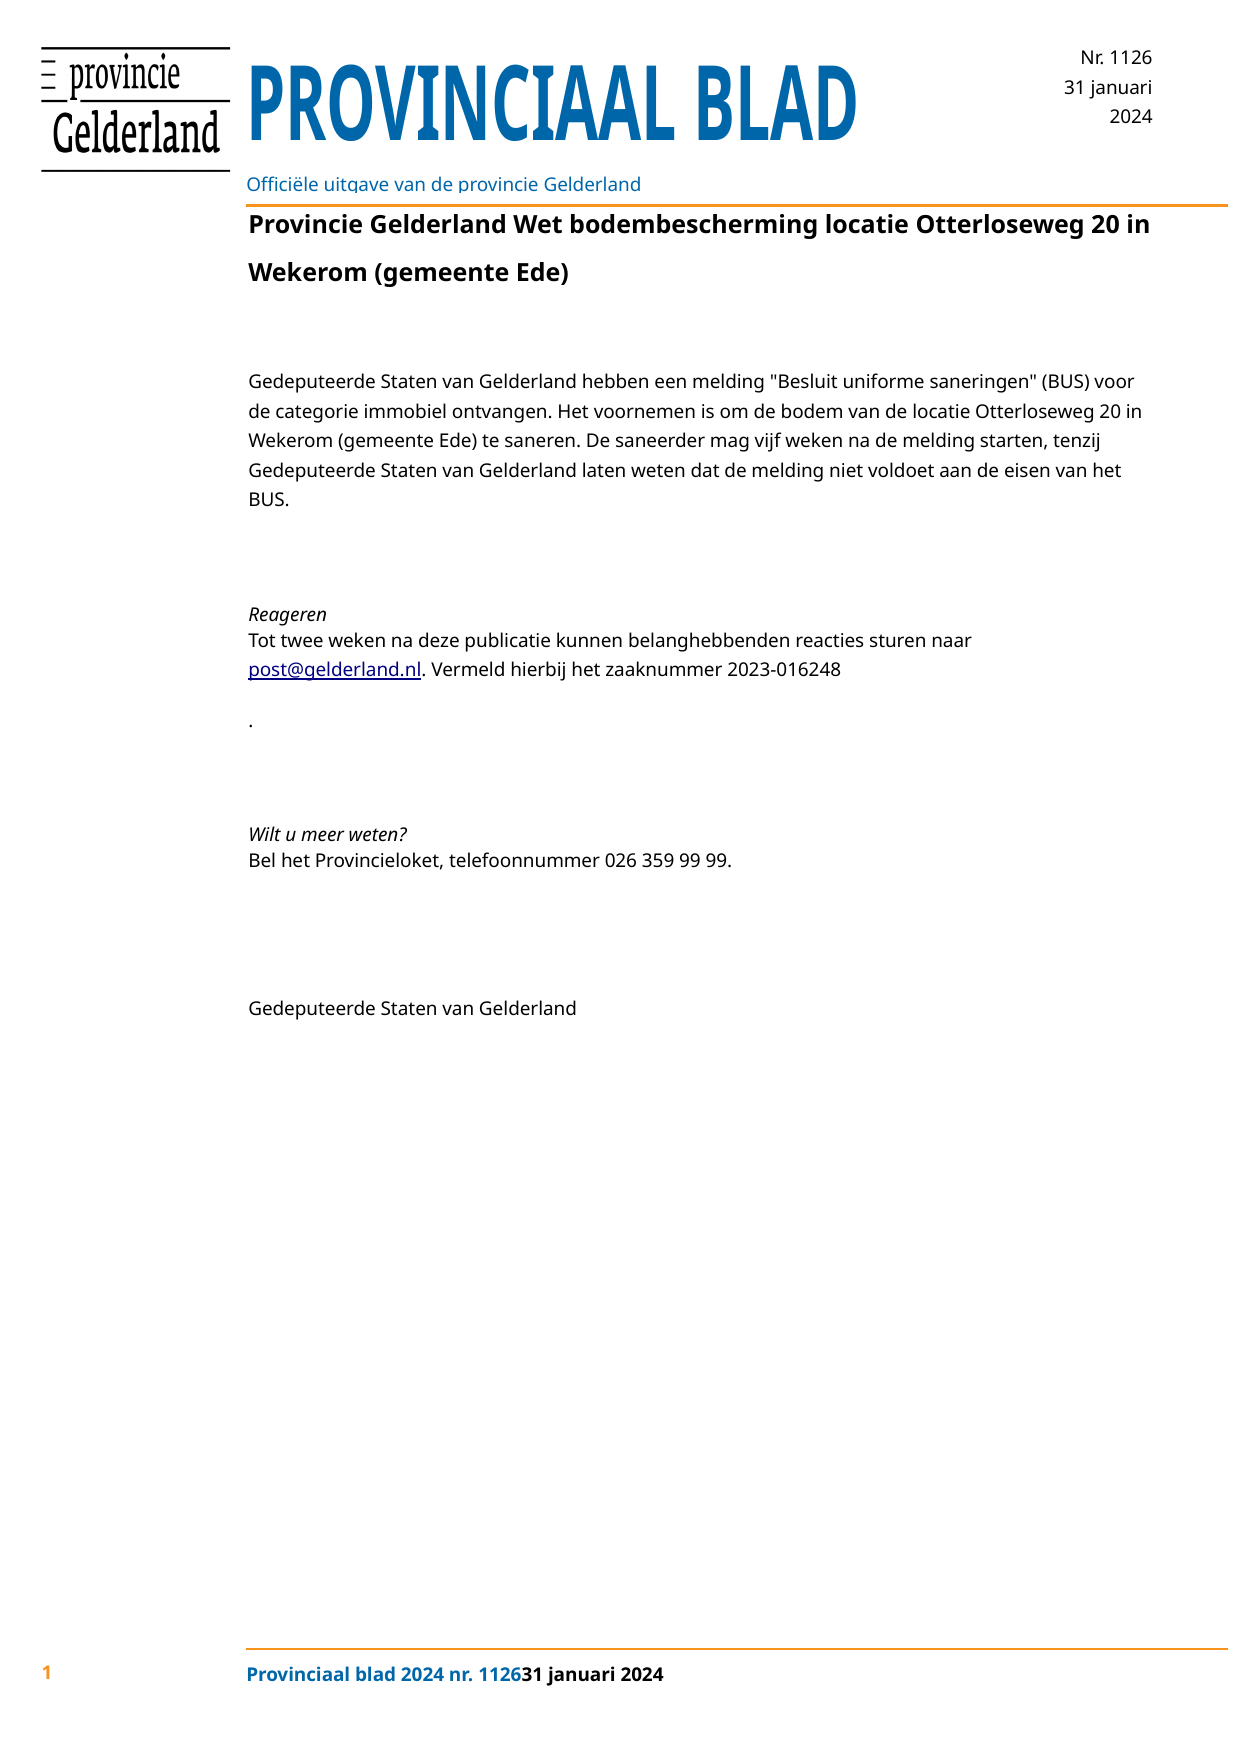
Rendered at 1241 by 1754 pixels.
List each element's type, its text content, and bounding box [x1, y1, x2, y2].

text Reageren [248, 601, 1152, 627]
text Bel het Provincieloket, telefoonnummer 026 359 99 99. [248, 847, 1152, 873]
text . [248, 707, 1152, 732]
text Wilt u meer weten? [248, 821, 1152, 847]
text Tot twee weken na deze publicatie kunnen belanghebbenden reacties sturen naar post@gelderland.nl. Vermeld hierbij het zaaknummer 2023-016248 [248, 627, 1152, 682]
text Gedeputeerde Staten van Gelderland [248, 996, 1152, 1021]
text Gedeputeerde Staten van Gelderland hebben een melding "Besluit uniforme saneringen" (BUS) voor de categorie immobiel ontvangen. Het voornemen is om de bodem van de locatie Otterloseweg 20 in Wekerom (gemeente Ede) te saneren. De saneerder mag vijf weken na de melding starten, tenzij Gedeputeerde Staten van Gelderland laten weten dat de melding niet voldoet aan de eisen van het BUS. [248, 368, 1152, 512]
picture [41, 47, 231, 172]
text Provincie Gelderland Wet bodembescherming locatie Otterloseweg 20 in Wekerom (gemeente Ede) [248, 207, 1152, 288]
